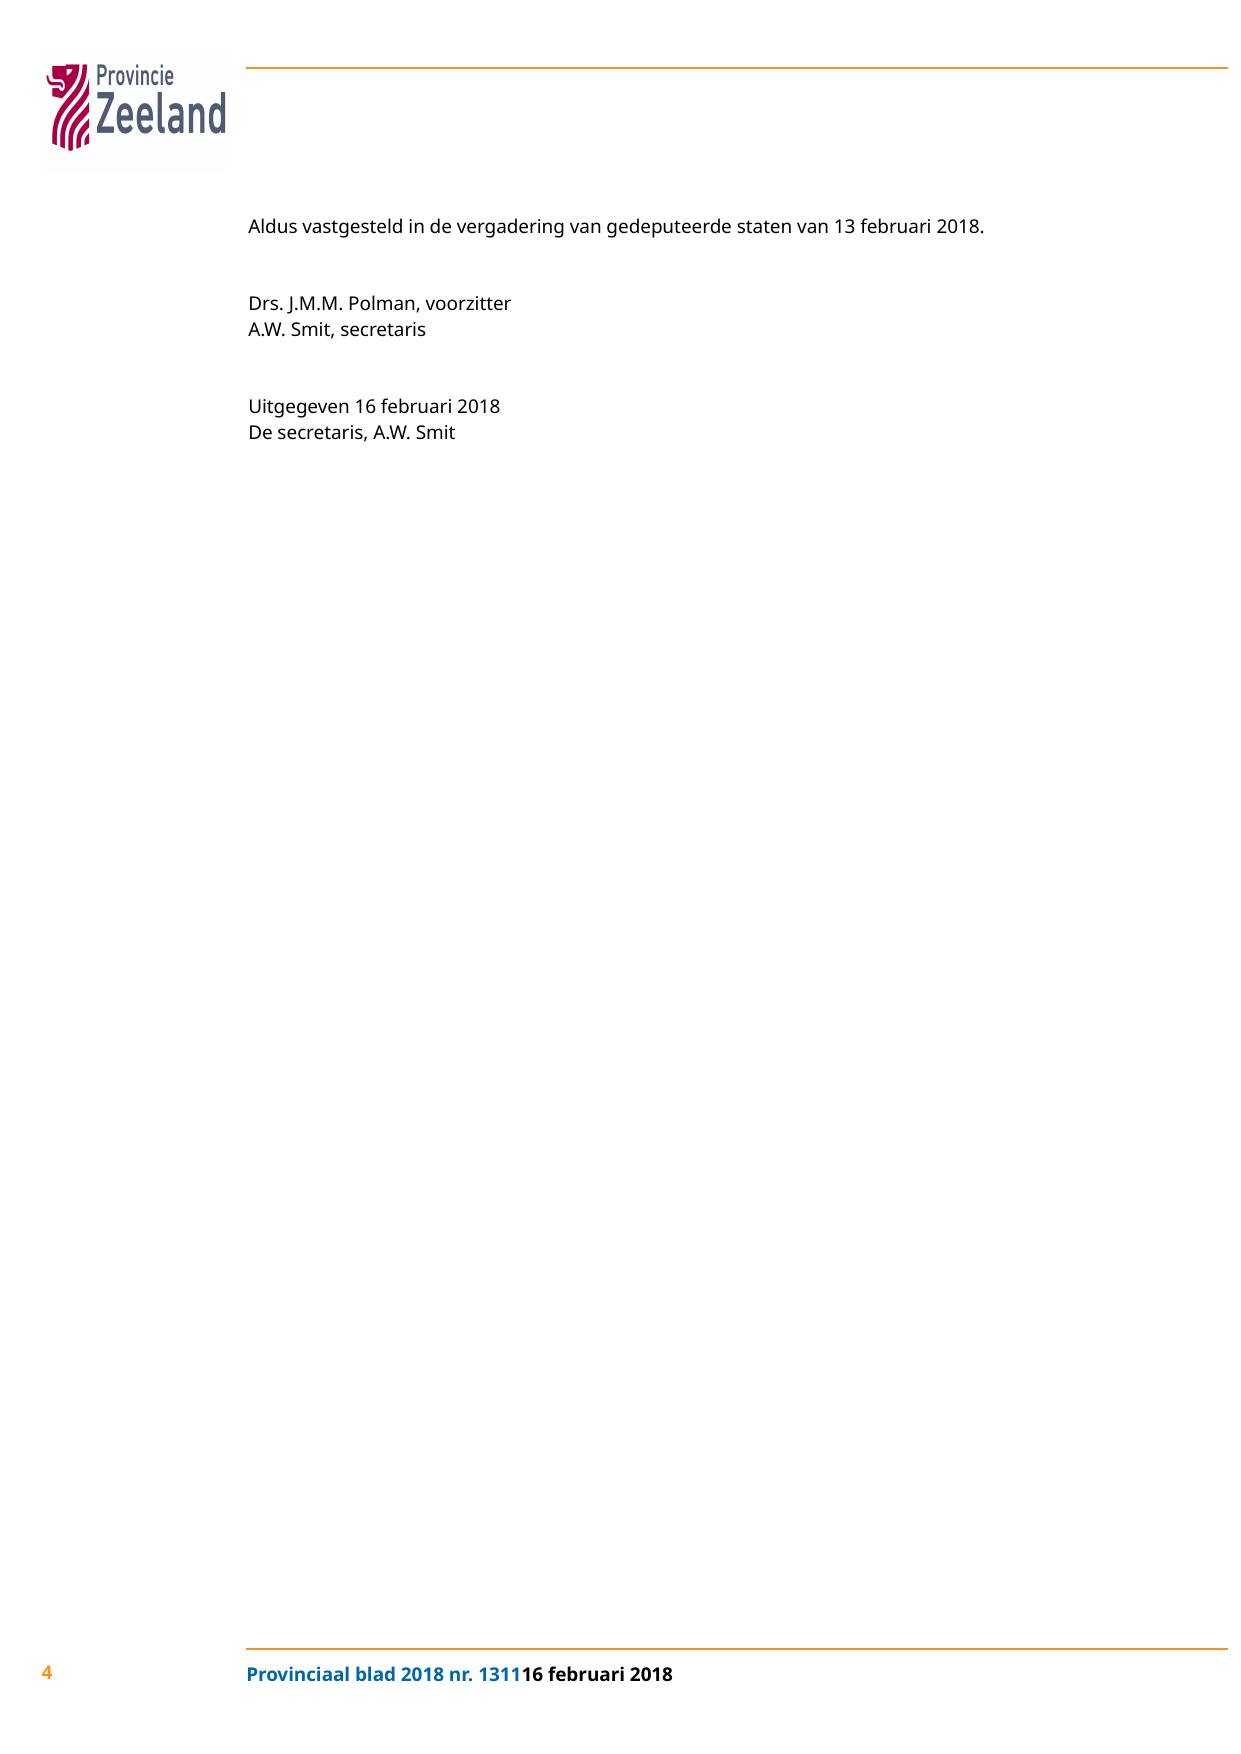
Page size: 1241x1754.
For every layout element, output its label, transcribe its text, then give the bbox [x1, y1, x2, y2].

picture [41, 47, 231, 172]
text Aldus vastgesteld in de vergadering van gedeputeerde staten van 13 februari 2018. [248, 213, 1152, 239]
text De secretaris, A.W. Smit [248, 419, 1152, 445]
text Uitgegeven 16 februari 2018 [248, 393, 1152, 419]
text Drs. J.M.M. Polman, voorzitter [248, 290, 1152, 316]
text A.W. Smit, secretaris [248, 316, 1152, 342]
